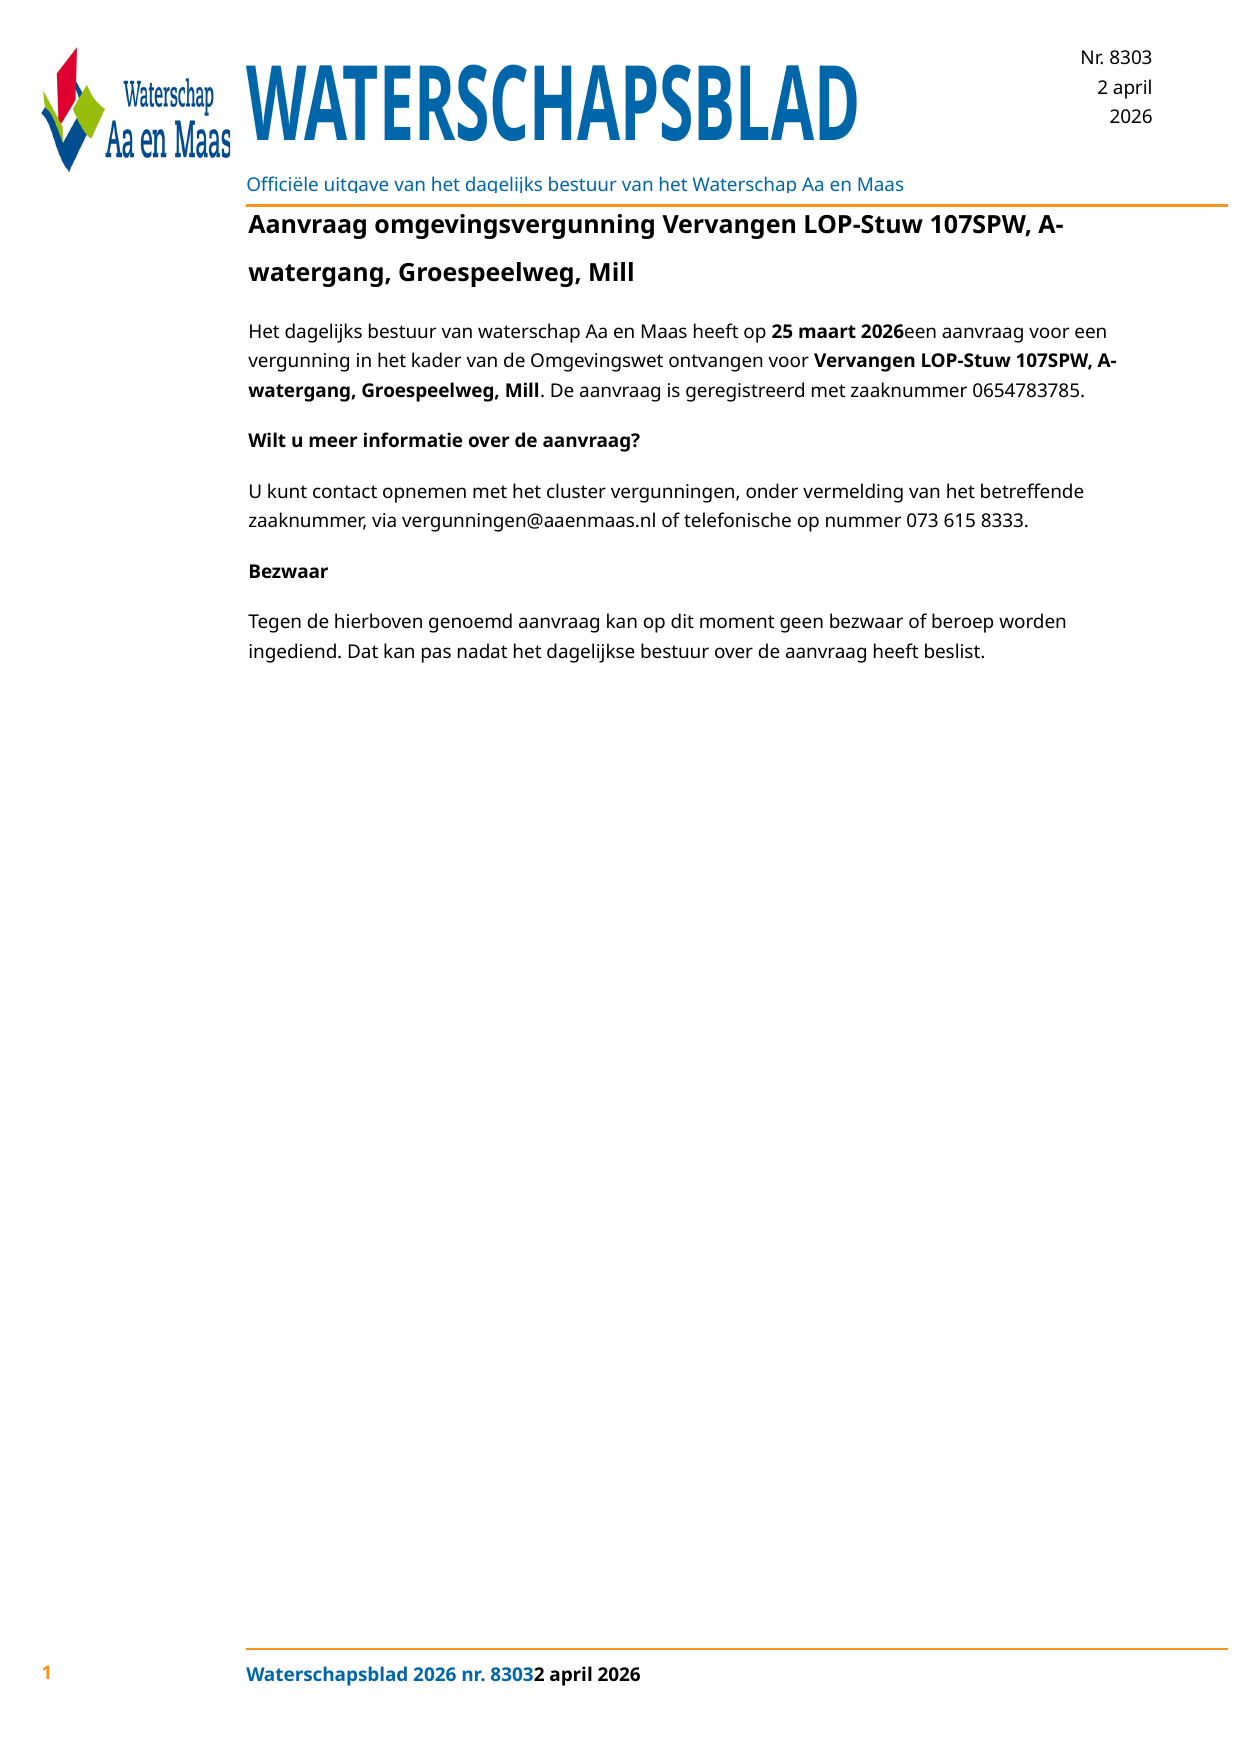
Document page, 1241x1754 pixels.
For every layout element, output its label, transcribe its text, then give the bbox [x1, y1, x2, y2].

text Aanvraag omgevingsvergunning Vervangen LOP-Stuw 107SPW, A-watergang, Groespeelweg, Mill [248, 207, 1152, 288]
text Het dagelijks bestuur van waterschap Aa en Maas heeft op 25 maart 2026een aanvraag voor een vergunning in het kader van de Omgevingswet ontvangen voor Vervangen LOP-Stuw 107SPW, A-watergang, Groespeelweg, Mill. De aanvraag is geregistreerd met zaaknummer 0654783785. [248, 318, 1152, 403]
text Tegen de hierboven genoemd aanvraag kan op dit moment geen bezwaar of beroep worden ingediend. Dat kan pas nadat het dagelijkse bestuur over de aanvraag heeft beslist. [248, 608, 1152, 664]
text Wilt u meer informatie over de aanvraag? [248, 427, 1152, 453]
text U kunt contact opnemen met het cluster vergunningen, onder vermelding van het betreffende zaaknummer, via vergunningen@aaenmaas.nl of telefonische op nummer 073 615 8333. [248, 478, 1152, 533]
picture [41, 47, 231, 172]
text Bezwaar [248, 558, 1152, 584]
